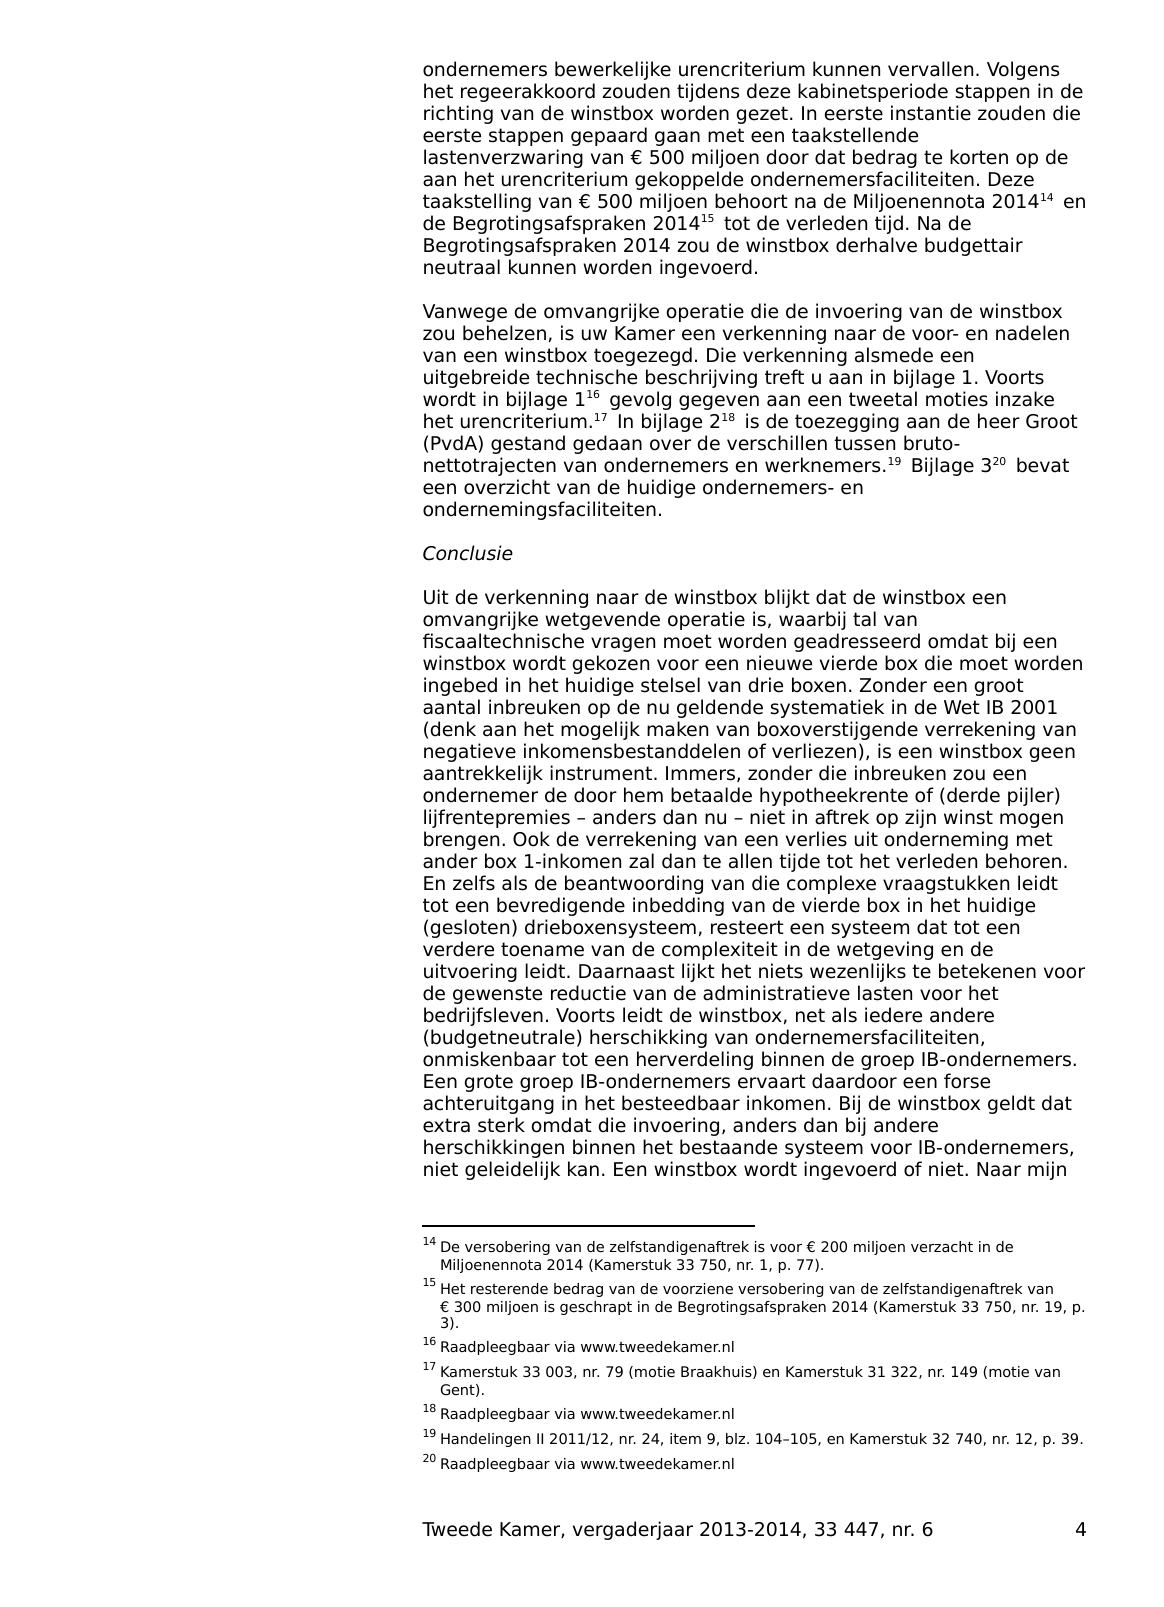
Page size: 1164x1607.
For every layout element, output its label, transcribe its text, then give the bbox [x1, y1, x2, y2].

text Uit de verkenning naar de winstbox blijkt dat de winstbox een omvangrijke wetgevende operatie is, waarbij tal van fiscaaltechnische vragen moet worden geadresseerd omdat bij een winstbox wordt gekozen voor een nieuwe vierde box die moet worden ingebed in het huidige stelsel van drie boxen. Zonder een groot aantal inbreuken op de nu geldende systematiek in de Wet IB 2001 (denk aan het mogelijk maken van boxoverstijgende verrekening van negatieve inkomensbestanddelen of verliezen), is een winstbox geen aantrekkelijk instrument. Immers, zonder die inbreuken zou een ondernemer de door hem betaalde hypotheekrente of (derde pijler) lijfrentepremies – anders dan nu – niet in aftrek op zijn winst mogen brengen. Ook de verrekening van een verlies uit onderneming met ander box 1-inkomen zal dan te allen tijde tot het verleden behoren. En zelfs als de beantwoording van die complexe vraagstukken leidt tot een bevredigende inbedding van de vierde box in het huidige (gesloten) drieboxensysteem, resteert een systeem dat tot een verdere toename van de complexiteit in de wetgeving en de uitvoering leidt. Daarnaast lijkt het niets wezenlijks te betekenen voor de gewenste reductie van de administratieve lasten voor het bedrijfsleven. Voorts leidt de winstbox, net als iedere andere (budgetneutrale) herschikking van ondernemersfaciliteiten, onmiskenbaar tot een herverdeling binnen de groep IB-ondernemers. Een grote groep IB-ondernemers ervaart daardoor een forse achteruitgang in het besteedbaar inkomen. Bij de winstbox geldt dat extra sterk omdat die invoering, anders dan bij andere herschikkingen binnen het bestaande systeem voor IB-ondernemers, niet geleidelijk kan. Een winstbox wordt ingevoerd of niet. Naar mijn [422, 587, 1087, 1181]
subtitle Conclusie [422, 543, 1087, 565]
text Vanwege de omvangrijke operatie die de invoering van de winstbox zou behelzen, is uw Kamer een verkenning naar de voor- en nadelen van een winstbox toegezegd. Die verkenning alsmede een uitgebreide technische beschrijving treft u aan in bijlage 1. Voorts wordt in bijlage 1 gevolg gegeven aan een tweetal moties inzake het urencriterium. In bijlage 2 is de toezegging aan de heer Groot (PvdA) gestand gedaan over de verschillen tussen bruto-nettotrajecten van ondernemers en werknemers. Bijlage 3 bevat een overzicht van de huidige ondernemers- en ondernemingsfaciliteiten. [422, 301, 1087, 521]
text Raadpleegbaar via www.tweedekamer.nl [422, 1452, 1087, 1474]
text Het resterende bedrag van de voorziene versobering van de zelfstandigenaftrek van € 300 miljoen is geschrapt in de Begrotingsafspraken 2014 (Kamerstuk 33 750, nr. 19, p. 3). [422, 1277, 1087, 1332]
text Kamerstuk 33 003, nr. 79 (motie Braakhuis) en Kamerstuk 31 322, nr. 149 (motie van Gent). [422, 1360, 1087, 1399]
text Handelingen II 2011/12, nr. 24, item 9, blz. 104–105, en Kamerstuk 32 740, nr. 12, p. 39. [422, 1427, 1087, 1449]
text Raadpleegbaar via www.tweedekamer.nl [422, 1402, 1087, 1424]
text De versobering van de zelfstandigenaftrek is voor € 200 miljoen verzacht in de Miljoenennota 2014 (Kamerstuk 33 750, nr. 1, p. 77). [422, 1235, 1087, 1274]
text ondernemers bewerkelijke urencriterium kunnen vervallen. Volgens het regeerakkoord zouden tijdens deze kabinetsperiode stappen in de richting van de winstbox worden gezet. In eerste instantie zouden die eerste stappen gepaard gaan met een taakstellende lastenverzwaring van € 500 miljoen door dat bedrag te korten op de aan het urencriterium gekoppelde ondernemersfaciliteiten. Deze taakstelling van € 500 miljoen behoort na de Miljoenennota 2014 en de Begrotingsafspraken 2014 tot de verleden tijd. Na de Begrotingsafspraken 2014 zou de winstbox derhalve budgettair neutraal kunnen worden ingevoerd. [422, 59, 1087, 279]
text Raadpleegbaar via www.tweedekamer.nl [422, 1335, 1087, 1357]
